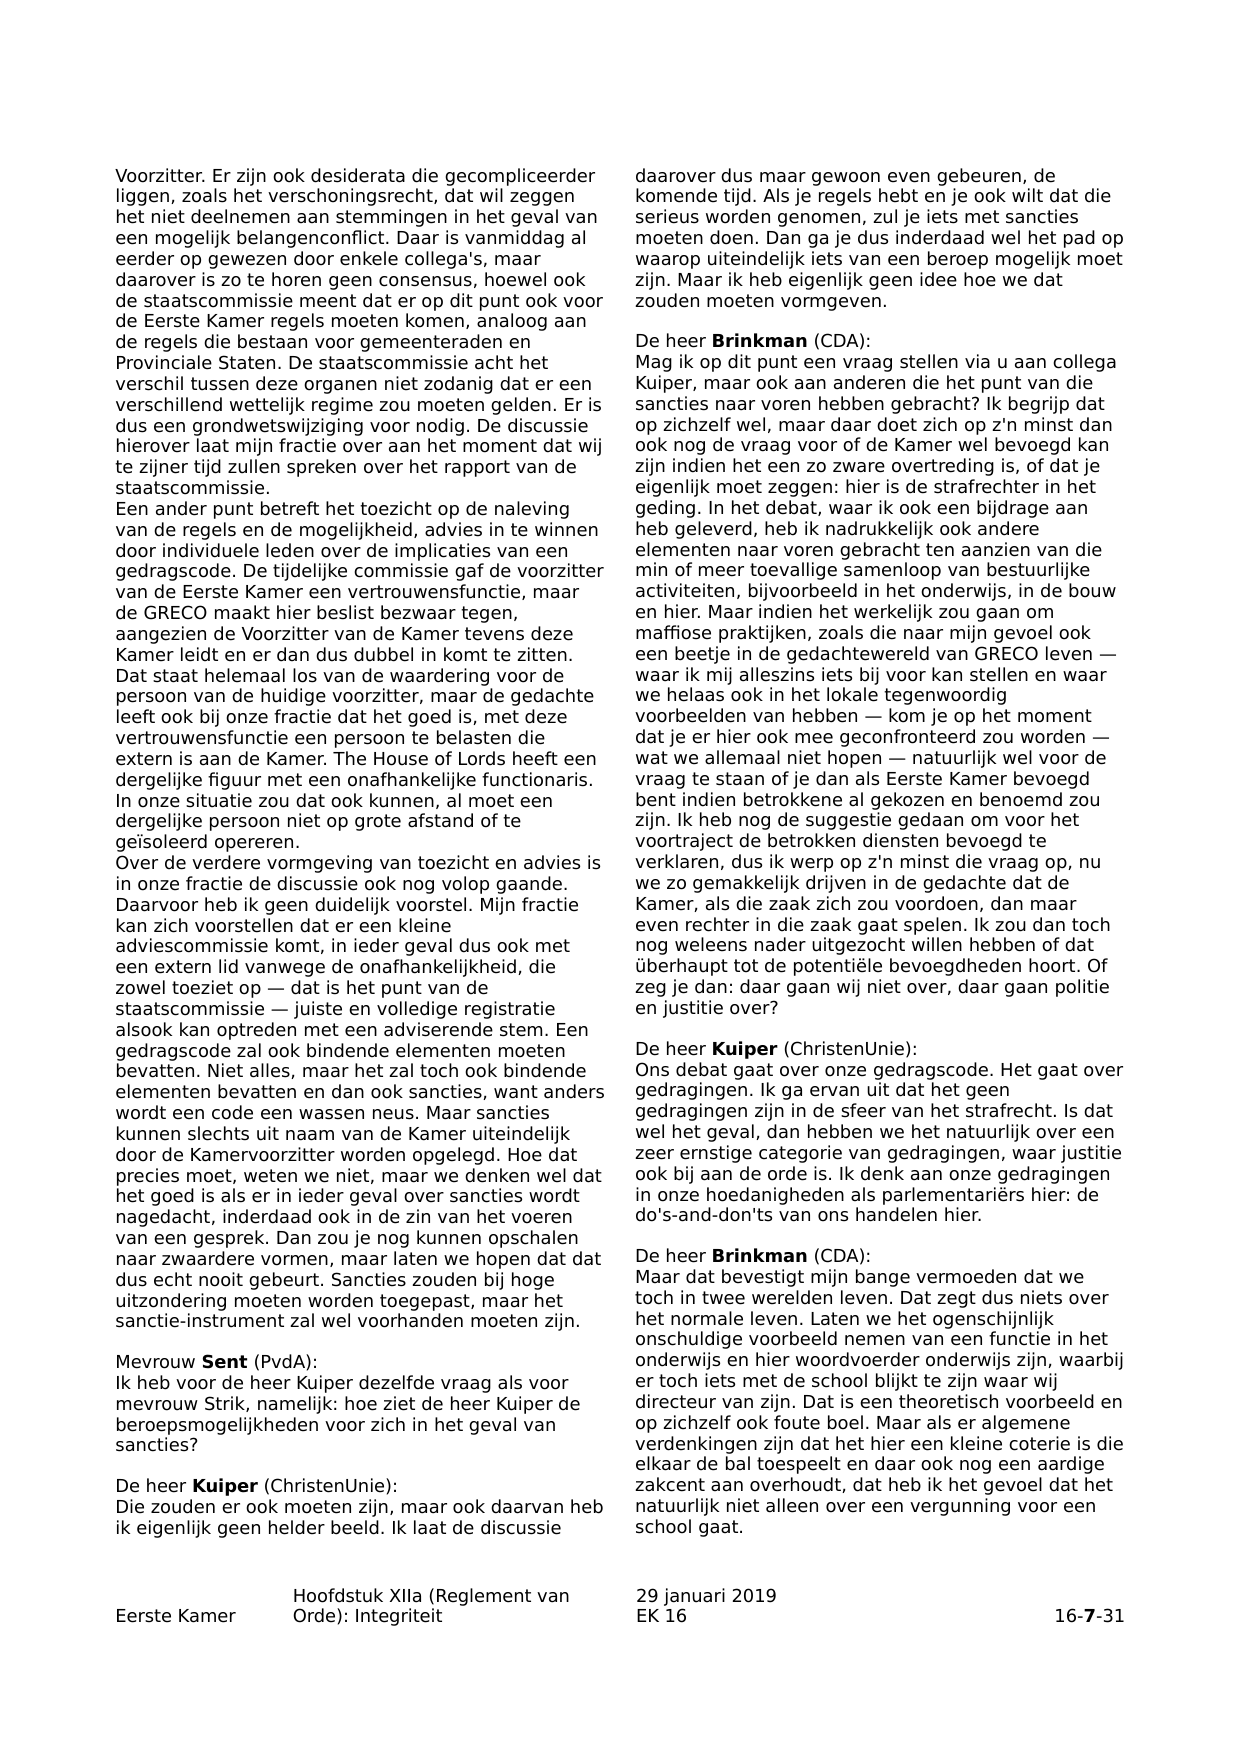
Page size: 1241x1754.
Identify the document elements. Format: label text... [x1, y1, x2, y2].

text Over de verdere vormgeving van toezicht en advies is in onze fractie de discussie ook nog volop gaande. Daarvoor heb ik geen duidelijk voorstel. Mijn fractie kan zich voorstellen dat er een kleine adviescommissie komt, in ieder geval dus ook met een extern lid vanwege de onafhankelijkheid, die zowel toeziet op — dat is het punt van de staatscommissie — juiste en volledige registratie alsook kan optreden met een adviserende stem. Een gedragscode zal ook bindende elementen moeten bevatten. Niet alles, maar het zal toch ook bindende elementen bevatten en dan ook sancties, want anders wordt een code een wassen neus. Maar sancties kunnen slechts uit naam van de Kamer uiteindelijk door de Kamervoorzitter worden opgelegd. Hoe dat precies moet, weten we niet, maar we denken wel dat het goed is als er in ieder geval over sancties wordt nagedacht, inderdaad ook in de zin van het voeren van een gesprek. Dan zou je nog kunnen opschalen naar zwaardere vormen, maar laten we hopen dat dat dus echt nooit gebeurt. Sancties zouden bij hoge uitzondering moeten worden toegepast, maar het sanctie-instrument zal wel voorhanden moeten zijn. [115, 853, 605, 1332]
text Ik heb voor de heer Kuiper dezelfde vraag als voor mevrouw Strik, namelijk: hoe ziet de heer Kuiper de beroepsmogelijkheden voor zich in het geval van sancties? [115, 1373, 605, 1456]
text De heer Kuiper (ChristenUnie): [115, 1476, 605, 1497]
text daarover dus maar gewoon even gebeuren, de komende tijd. Als je regels hebt en je ook wilt dat die serieus worden genomen, zul je iets met sancties moeten doen. Dan ga je dus inderdaad wel het pad op waarop uiteindelijk iets van een beroep mogelijk moet zijn. Maar ik heb eigenlijk geen idee hoe we dat zouden moeten vormgeven. [635, 165, 1125, 311]
text De heer Brinkman (CDA): [635, 331, 1125, 352]
text Voorzitter. Er zijn ook desiderata die gecompliceerder liggen, zoals het verschoningsrecht, dat wil zeggen het niet deelnemen aan stemmingen in het geval van een mogelijk belangenconflict. Daar is vanmiddag al eerder op gewezen door enkele collega's, maar daarover is zo te horen geen consensus, hoewel ook de staatscommissie meent dat er op dit punt ook voor de Eerste Kamer regels moeten komen, analoog aan de regels die bestaan voor gemeenteraden en Provinciale Staten. De staatscommissie acht het verschil tussen deze organen niet zodanig dat er een verschillend wettelijk regime zou moeten gelden. Er is dus een grondwetswijziging voor nodig. De discussie hierover laat mijn fractie over aan het moment dat wij te zijner tijd zullen spreken over het rapport van de staatscommissie. [115, 165, 605, 499]
text Die zouden er ook moeten zijn, maar ook daarvan heb ik eigenlijk geen helder beeld. Ik laat de discussie [115, 1497, 605, 1538]
text Mevrouw Sent (PvdA): [115, 1352, 605, 1373]
text Ons debat gaat over onze gedragscode. Het gaat over gedragingen. Ik ga ervan uit dat het geen gedragingen zijn in de sfeer van het strafrecht. Is dat wel het geval, dan hebben we het natuurlijk over een zeer ernstige categorie van gedragingen, waar justitie ook bij aan de orde is. Ik denk aan onze gedragingen in onze hoedanigheden als parlementariërs hier: de do's-and-don'ts van ons handelen hier. [635, 1059, 1125, 1226]
text Een ander punt betreft het toezicht op de naleving van de regels en de mogelijkheid, advies in te winnen door individuele leden over de implicaties van een gedragscode. De tijdelijke commissie gaf de voorzitter van de Eerste Kamer een vertrouwensfunctie, maar de GRECO maakt hier beslist bezwaar tegen, aangezien de Voorzitter van de Kamer tevens deze Kamer leidt en er dan dus dubbel in komt te zitten. Dat staat helemaal los van de waardering voor de persoon van de huidige voorzitter, maar de gedachte leeft ook bij onze fractie dat het goed is, met deze vertrouwensfunctie een persoon te belasten die extern is aan de Kamer. The House of Lords heeft een dergelijke figuur met een onafhankelijke functionaris. In onze situatie zou dat ook kunnen, al moet een dergelijke persoon niet op grote afstand of te geïsoleerd opereren. [115, 499, 605, 853]
text Maar dat bevestigt mijn bange vermoeden dat we toch in twee werelden leven. Dat zegt dus niets over het normale leven. Laten we het ogenschijnlijk onschuldige voorbeeld nemen van een functie in het onderwijs en hier woordvoerder onderwijs zijn, waarbij er toch iets met de school blijkt te zijn waar wij directeur van zijn. Dat is een theoretisch voorbeeld en op zichzelf ook foute boel. Maar als er algemene verdenkingen zijn dat het hier een kleine coterie is die elkaar de bal toespeelt en daar ook nog een aardige zakcent aan overhoudt, dat heb ik het gevoel dat het natuurlijk niet alleen over een vergunning voor een school gaat. [635, 1267, 1125, 1537]
text De heer Kuiper (ChristenUnie): [635, 1038, 1125, 1059]
text Mag ik op dit punt een vraag stellen via u aan collega Kuiper, maar ook aan anderen die het punt van die sancties naar voren hebben gebracht? Ik begrijp dat op zichzelf wel, maar daar doet zich op z'n minst dan ook nog de vraag voor of de Kamer wel bevoegd kan zijn indien het een zo zware overtreding is, of dat je eigenlijk moet zeggen: hier is de strafrechter in het geding. In het debat, waar ik ook een bijdrage aan heb geleverd, heb ik nadrukkelijk ook andere elementen naar voren gebracht ten aanzien van die min of meer toevallige samenloop van bestuurlijke activiteiten, bijvoorbeeld in het onderwijs, in de bouw en hier. Maar indien het werkelijk zou gaan om maffiose praktijken, zoals die naar mijn gevoel ook een beetje in de gedachtewereld van GRECO leven — waar ik mij alleszins iets bij voor kan stellen en waar we helaas ook in het lokale tegenwoordig voorbeelden van hebben — kom je op het moment dat je er hier ook mee geconfronteerd zou worden — wat we allemaal niet hopen — natuurlijk wel voor de vraag te staan of je dan als Eerste Kamer bevoegd bent indien betrokkene al gekozen en benoemd zou zijn. Ik heb nog de suggestie gedaan om voor het voortraject de betrokken diensten bevoegd te verklaren, dus ik werp op z'n minst die vraag op, nu we zo gemakkelijk drijven in de gedachte dat de Kamer, als die zaak zich zou voordoen, dan maar even rechter in die zaak gaat spelen. Ik zou dan toch nog weleens nader uitgezocht willen hebben of dat überhaupt tot de potentiële bevoegdheden hoort. Of zeg je dan: daar gaan wij niet over, daar gaan politie en justitie over? [635, 352, 1125, 1018]
text De heer Brinkman (CDA): [635, 1246, 1125, 1267]
